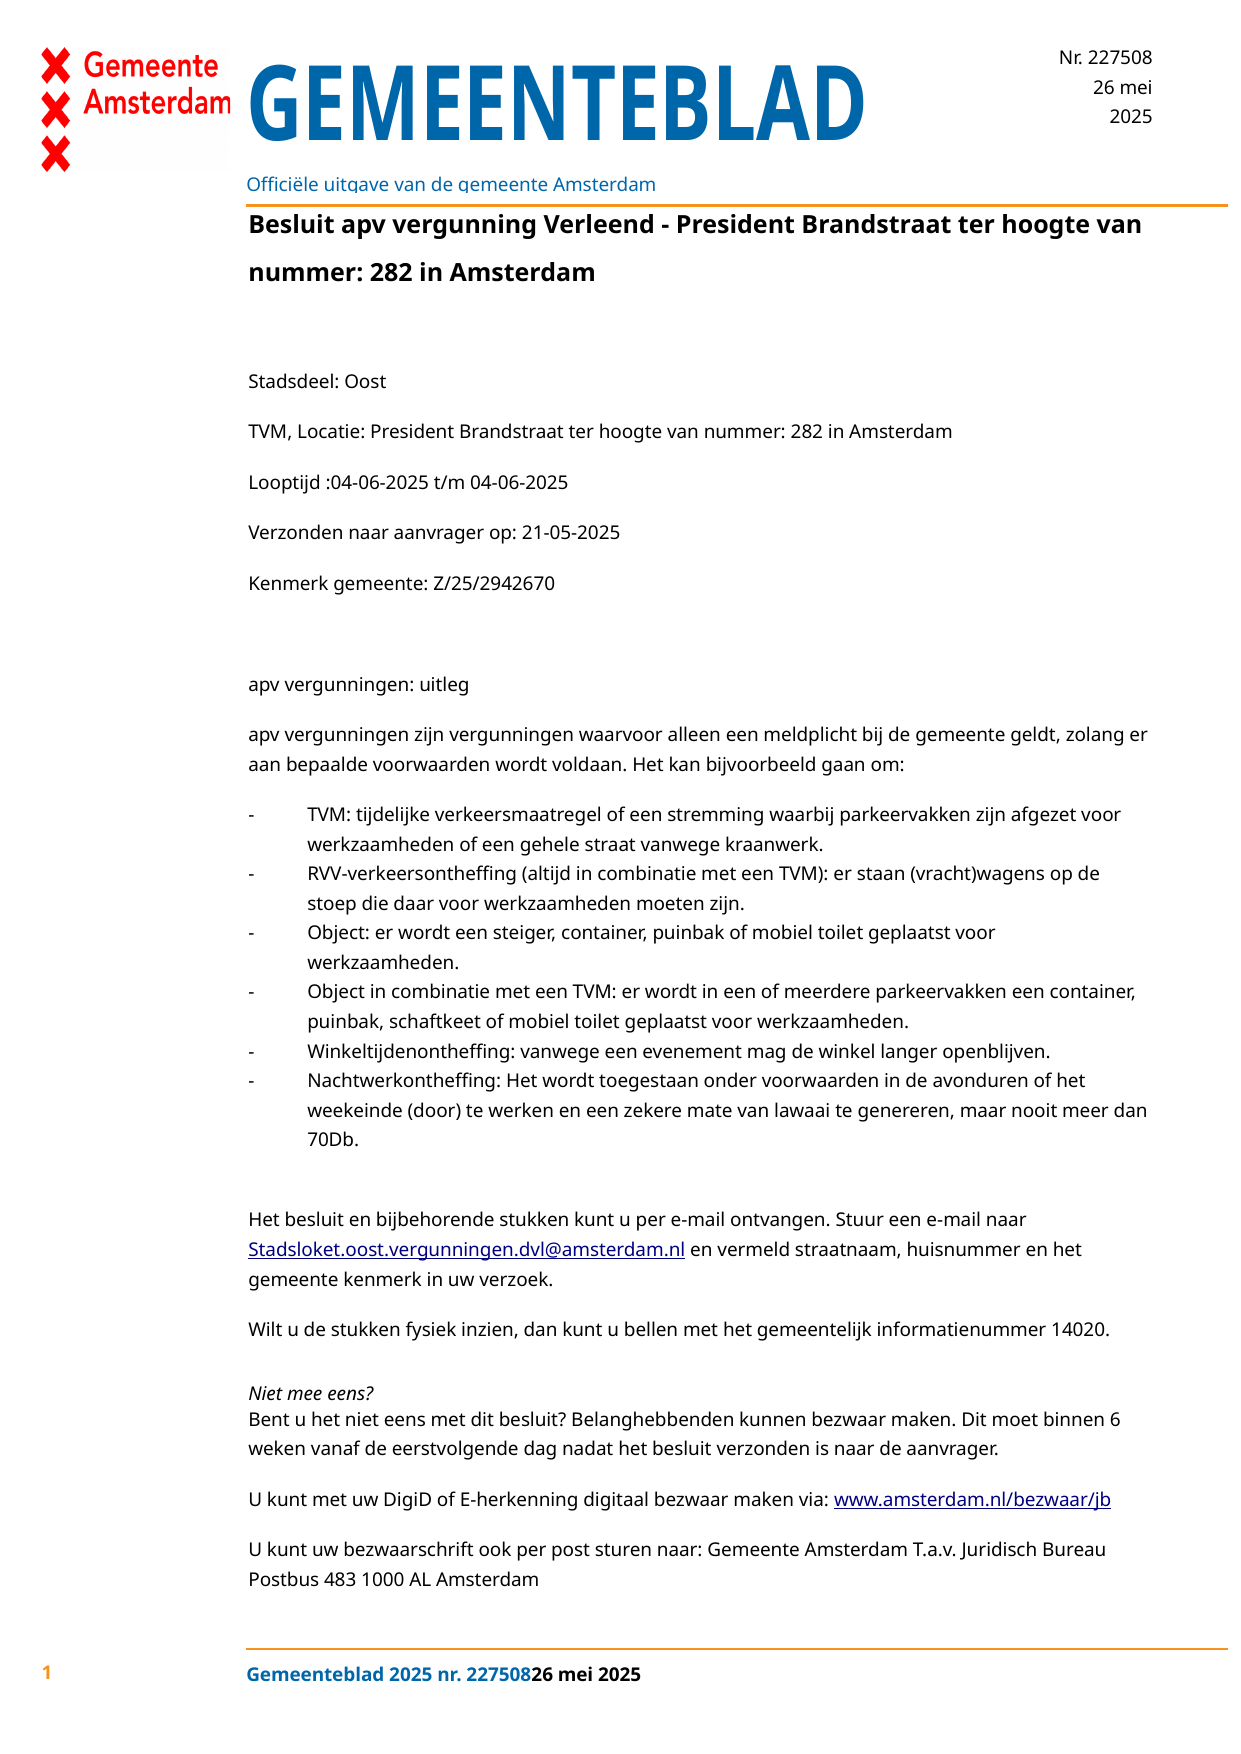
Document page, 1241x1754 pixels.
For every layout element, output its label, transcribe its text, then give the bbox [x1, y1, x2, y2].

text Niet mee eens? [248, 1380, 1152, 1406]
text Wilt u de stukken fysiek inzien, dan kunt u bellen met het gemeentelijk informatienummer 14020. [248, 1316, 1152, 1342]
list Object in combinatie met een TVM: er wordt in een of meerdere parkeervakken een container, puinbak, schaftkeet of mobiel toilet geplaatst voor werkzaamheden. [248, 979, 1152, 1034]
text Bent u het niet eens met dit besluit? Belanghebbenden kunnen bezwaar maken. Dit moet binnen 6 weken vanaf de eerstvolgende dag nadat het besluit verzonden is naar de aanvrager. [248, 1406, 1152, 1461]
text apv vergunningen: uitleg [248, 671, 1152, 697]
text apv vergunningen zijn vergunningen waarvoor alleen een meldplicht bij de gemeente geldt, zolang er aan bepaalde voorwaarden wordt voldaan. Het kan bijvoorbeeld gaan om: [248, 721, 1152, 777]
text U kunt met uw DigiD of E-herkenning digitaal bezwaar maken via: www.amsterdam.nl/bezwaar/jb [248, 1486, 1152, 1512]
list Nachtwerkontheffing: Het wordt toegestaan onder voorwaarden in de avonduren of het weekeinde (door) te werken en een zekere mate van lawaai te genereren, maar nooit meer dan 70Db. [248, 1067, 1152, 1152]
text Verzonden naar aanvrager op: 21-05-2025 [248, 519, 1152, 545]
list Object: er wordt een steiger, container, puinbak of mobiel toilet geplaatst voor werkzaamheden. [248, 919, 1152, 975]
text Looptijd :04-06-2025 t/m 04-06-2025 [248, 469, 1152, 495]
text Besluit apv vergunning Verleend - President Brandstraat ter hoogte van nummer: 282 in Amsterdam [248, 207, 1152, 288]
text Kenmerk gemeente: Z/25/2942670 [248, 570, 1152, 596]
list RVV-verkeersontheffing (altijd in combinatie met een TVM): er staan (vracht)wagens op de stoep die daar voor werkzaamheden moeten zijn. [248, 860, 1152, 916]
text Stadsdeel: Oost [248, 368, 1152, 394]
text Het besluit en bijbehorende stukken kunt u per e-mail ontvangen. Stuur een e-mail naar Stadsloket.oost.vergunningen.dvl@amsterdam.nl en vermeld straatnaam, huisnummer en het gemeente kenmerk in uw verzoek. [248, 1207, 1152, 1292]
picture [41, 47, 231, 172]
list Winkeltijdenontheffing: vanwege een evenement mag de winkel langer openblijven. [248, 1038, 1152, 1064]
text TVM, Locatie: President Brandstraat ter hoogte van nummer: 282 in Amsterdam [248, 419, 1152, 444]
list TVM: tijdelijke verkeersmaatregel of een stremming waarbij parkeervakken zijn afgezet voor werkzaamheden of een gehele straat vanwege kraanwerk. [248, 801, 1152, 857]
text U kunt uw bezwaarschrift ook per post sturen naar: Gemeente Amsterdam T.a.v. Juridisch Bureau Postbus 483 1000 AL Amsterdam [248, 1536, 1152, 1592]
